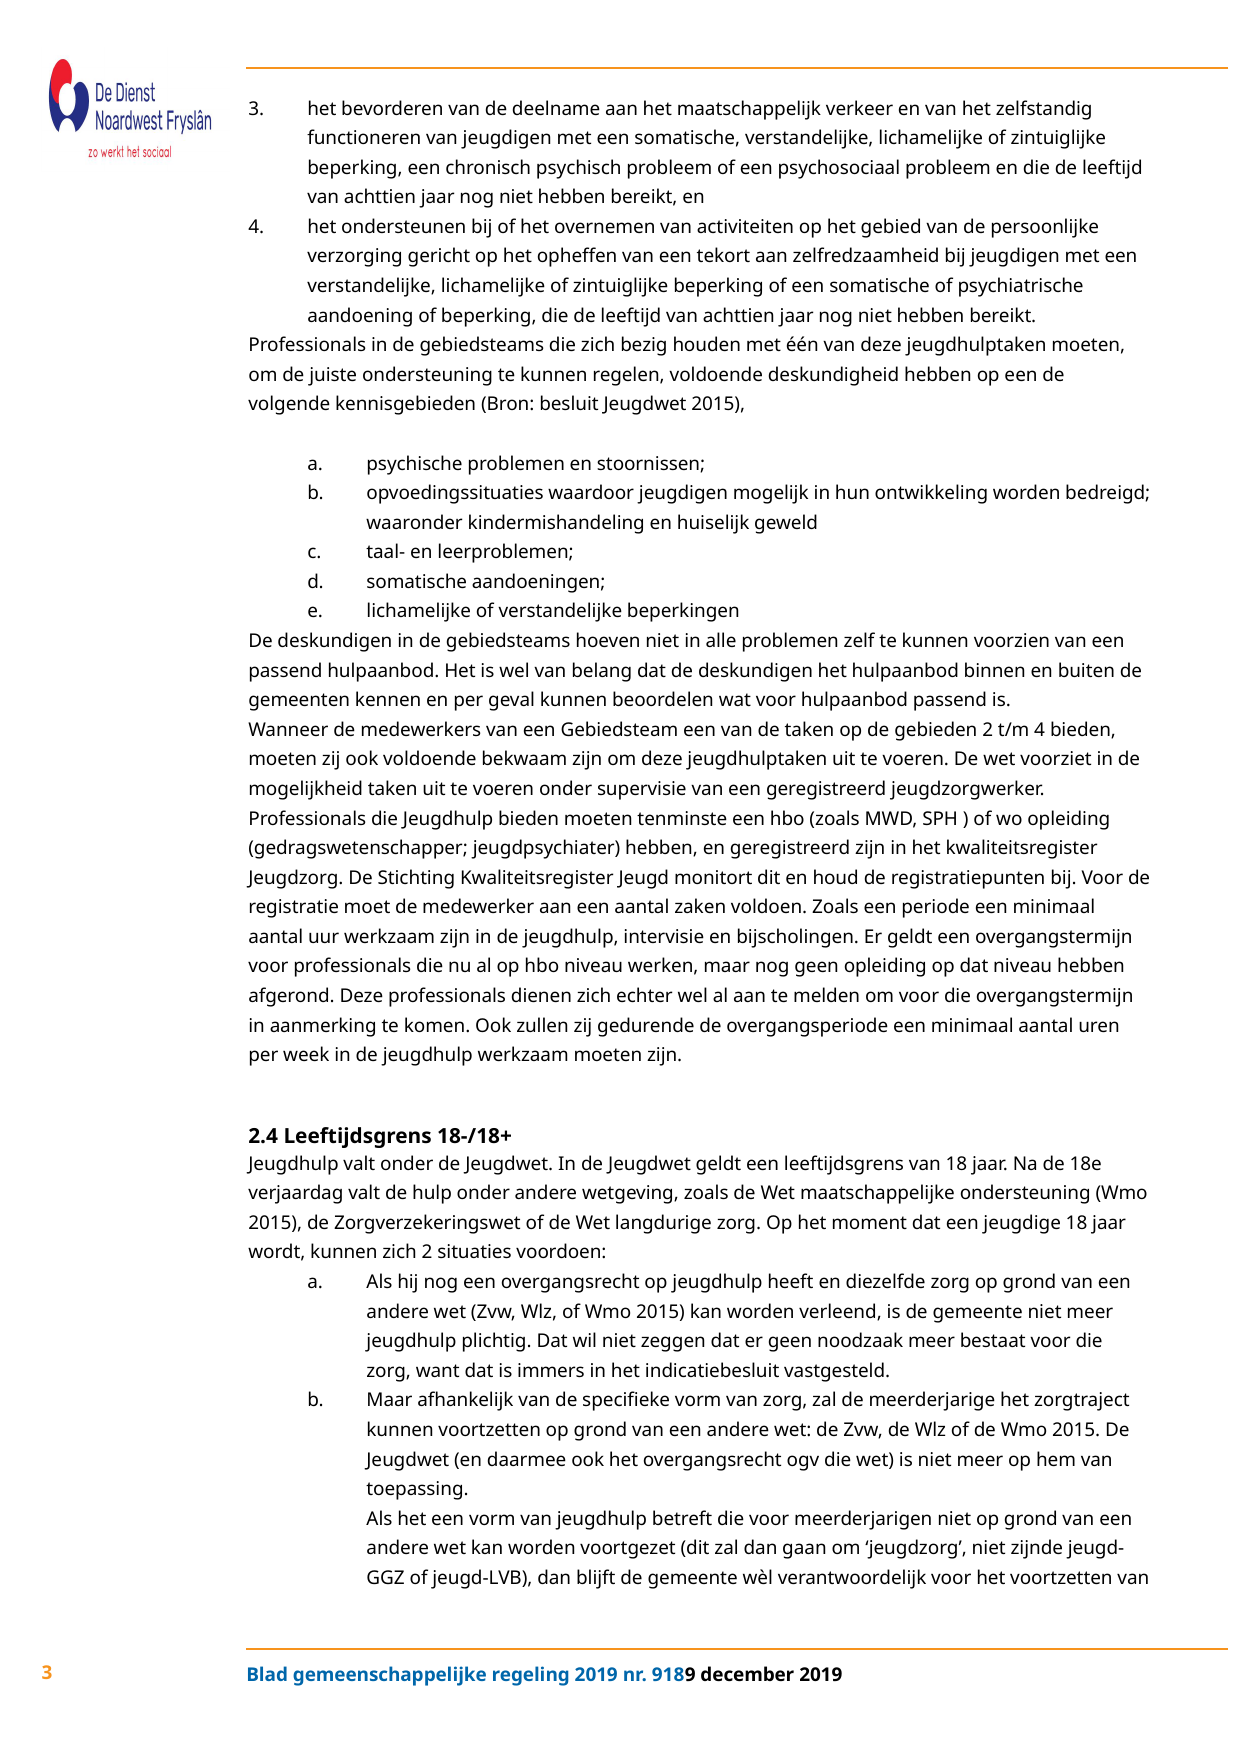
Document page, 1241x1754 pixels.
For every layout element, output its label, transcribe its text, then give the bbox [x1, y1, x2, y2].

text Professionals in de gebiedsteams die zich bezig houden met één van deze jeugdhulptaken moeten, om de juiste ondersteuning te kunnen regelen, voldoende deskundigheid hebben op een de volgende kennisgebieden (Bron: besluit Jeugdwet 2015), [248, 331, 1152, 416]
list opvoedingssituaties waardoor jeugdigen mogelijk in hun ontwikkeling worden bedreigd; waaronder kindermishandeling en huiselijk geweld [307, 479, 1152, 535]
text Wanneer de medewerkers van een Gebiedsteam een van de taken op de gebieden 2 t/m 4 bieden, moeten zij ook voldoende bekwaam zijn om deze jeugdhulptaken uit te voeren. De wet voorziet in de mogelijkheid taken uit te voeren onder supervisie van een geregistreerd jeugdzorgwerker. [248, 716, 1152, 801]
list taal- en leerproblemen; [307, 538, 1152, 564]
list het ondersteunen bij of het overnemen van activiteiten op het gebied van de persoonlijke verzorging gericht op het opheffen van een tekort aan zelfredzaamheid bij jeugdigen met een verstandelijke, lichamelijke of zintuiglijke beperking of een somatische of psychiatrische aandoening of beperking, die de leeftijd van achttien jaar nog niet hebben bereikt. [248, 213, 1152, 328]
list lichamelijke of verstandelijke beperkingen [307, 598, 1152, 623]
text Jeugdhulp valt onder de Jeugdwet. In de Jeugdwet geldt een leeftijdsgrens van 18 jaar. Na de 18e verjaardag valt de hulp onder andere wetgeving, zoals de Wet maatschappelijke ondersteuning (Wmo 2015), de Zorgverzekeringswet of de Wet langdurige zorg. Op het moment dat een jeugdige 18 jaar wordt, kunnen zich 2 situaties voordoen: [248, 1150, 1152, 1264]
text De deskundigen in de gebiedsteams hoeven niet in alle problemen zelf te kunnen voorzien van een passend hulpaanbod. Het is wel van belang dat de deskundigen het hulpaanbod binnen en buiten de gemeenten kennen en per geval kunnen beoordelen wat voor hulpaanbod passend is. [248, 627, 1152, 712]
list Als hij nog een overgangsrecht op jeugdhulp heeft en diezelfde zorg op grond van een andere wet (Zvw, Wlz, of Wmo 2015) kan worden verleend, is de gemeente niet meer jeugdhulp plichtig. Dat wil niet zeggen dat er geen noodzaak meer bestaat voor die zorg, want dat is immers in het indicatiebesluit vastgesteld. [307, 1268, 1152, 1383]
list somatische aandoeningen; [307, 568, 1152, 594]
text 2.4 Leeftijdsgrens 18-/18+ [248, 1121, 1152, 1150]
list psychische problemen en stoornissen; [307, 450, 1152, 476]
text Professionals die Jeugdhulp bieden moeten tenminste een hbo (zoals MWD, SPH ) of wo opleiding (gedragswetenschapper; jeugdpsychiater) hebben, en geregistreerd zijn in het kwaliteitsregister Jeugdzorg. De Stichting Kwaliteitsregister Jeugd monitort dit en houd de registratiepunten bij. Voor de registratie moet de medewerker aan een aantal zaken voldoen. Zoals een periode een minimaal aantal uur werkzaam zijn in de jeugdhulp, intervisie en bijscholingen. Er geldt een overgangstermijn voor professionals die nu al op hbo niveau werken, maar nog geen opleiding op dat niveau hebben afgerond. Deze professionals dienen zich echter wel al aan te melden om voor die overgangstermijn in aanmerking te komen. Ook zullen zij gedurende de overgangsperiode een minimaal aantal uren per week in de jeugdhulp werkzaam moeten zijn. [248, 805, 1152, 1067]
list Als het een vorm van jeugdhulp betreft die voor meerderjarigen niet op grond van een andere wet kan worden voortgezet (dit zal dan gaan om ‘jeugdzorg’, niet zijnde jeugd- GGZ of jeugd-LVB), dan blijft de gemeente wèl verantwoordelijk voor het voortzetten van [307, 1505, 1152, 1590]
list het bevorderen van de deelname aan het maatschappelijk verkeer en van het zelfstandig functioneren van jeugdigen met een somatische, verstandelijke, lichamelijke of zintuiglijke beperking, een chronisch psychisch probleem of een psychosociaal probleem en die de leeftijd van achttien jaar nog niet hebben bereikt, en [248, 95, 1152, 209]
picture [41, 47, 231, 172]
list Maar afhankelijk van de specifieke vorm van zorg, zal de meerderjarige het zorgtraject kunnen voortzetten op grond van een andere wet: de Zvw, de Wlz of de Wmo 2015. De Jeugdwet (en daarmee ook het overgangsrecht ogv die wet) is niet meer op hem van toepassing. [307, 1387, 1152, 1501]
